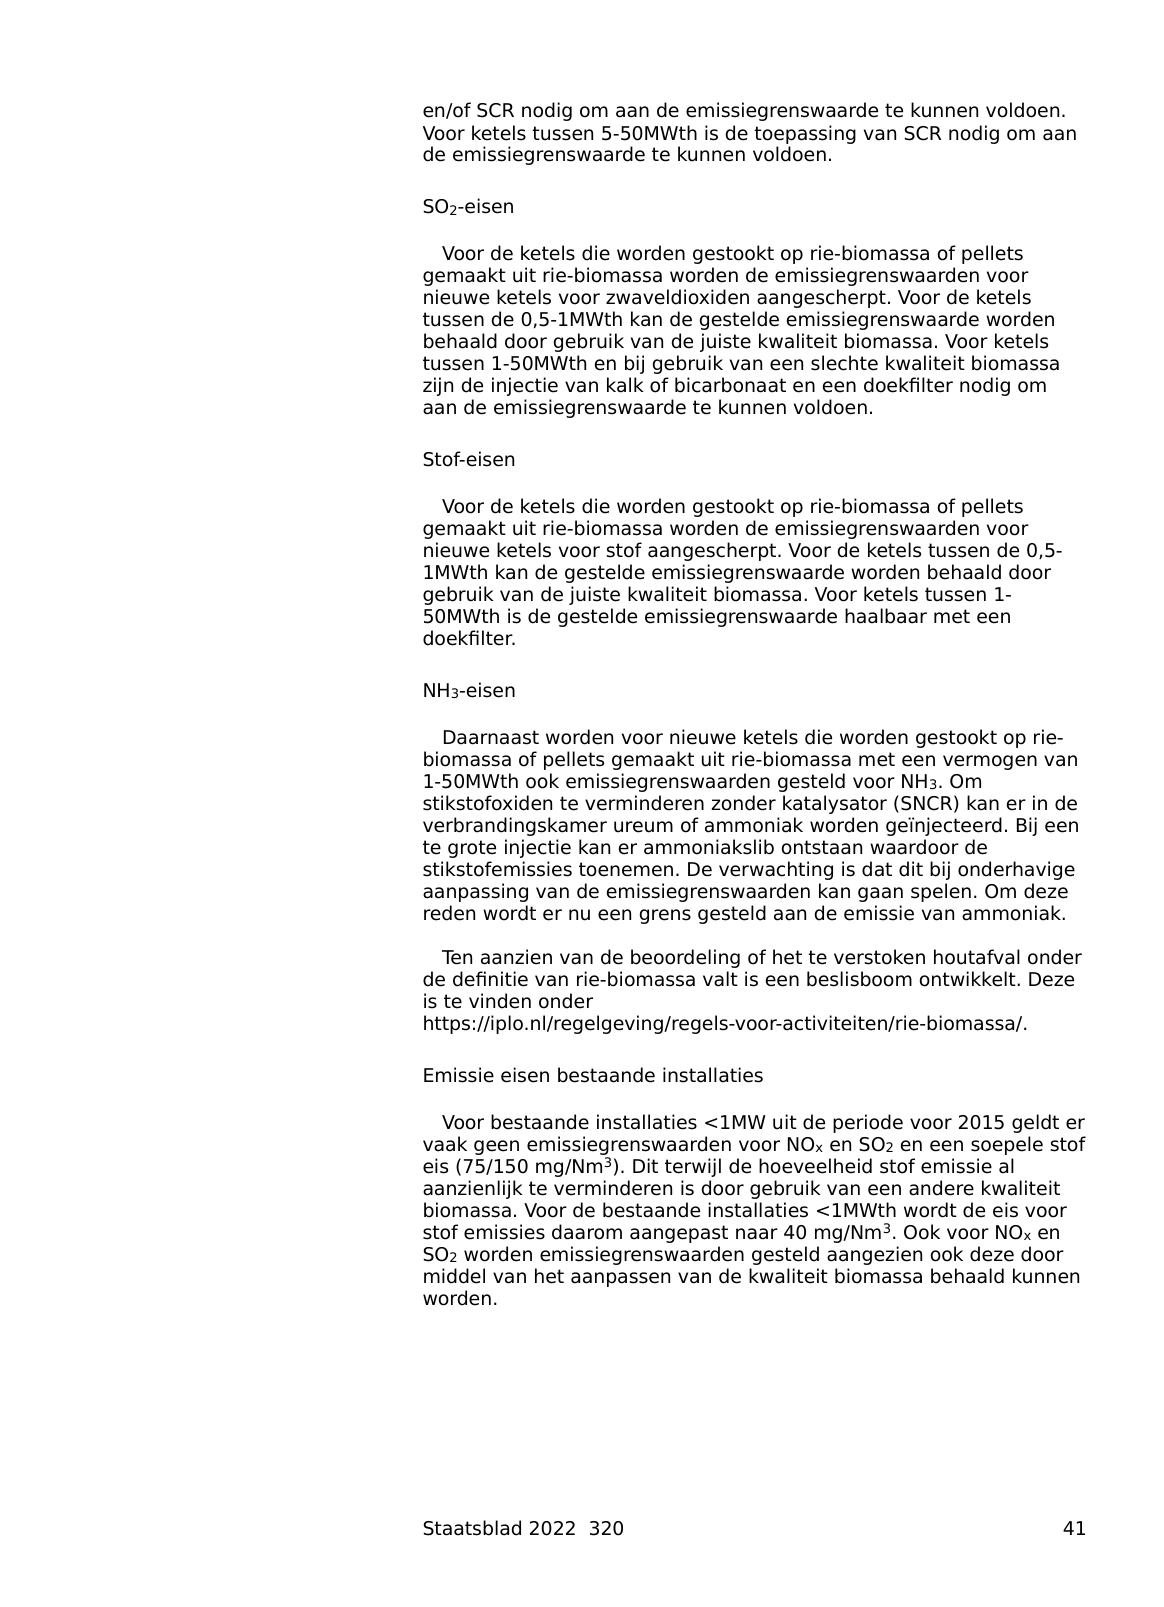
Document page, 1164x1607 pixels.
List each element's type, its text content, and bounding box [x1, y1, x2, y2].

text Voor bestaande installaties <1MW uit de periode voor 2015 geldt er vaak geen emissiegrenswaarden voor NOx en SO2 en een soepele stof eis (75/150 mg/Nm3). Dit terwijl de hoeveelheid stof emissie al aanzienlijk te verminderen is door gebruik van een andere kwaliteit biomassa. Voor de bestaande installaties <1MWth wordt de eis voor stof emissies daarom aangepast naar 40 mg/Nm3. Ook voor NOx en SO2 worden emissiegrenswaarden gesteld aangezien ook deze door middel van het aanpassen van de kwaliteit biomassa behaald kunnen worden. [422, 1112, 1087, 1310]
text Voor de ketels die worden gestookt op rie-biomassa of pellets gemaakt uit rie-biomassa worden de emissiegrenswaarden voor nieuwe ketels voor stof aangescherpt. Voor de ketels tussen de 0,5-1MWth kan de gestelde emissiegrenswaarde worden behaald door gebruik van de juiste kwaliteit biomassa. Voor ketels tussen 1-50MWth is de gestelde emissiegrenswaarde haalbaar met een doekfilter. [422, 496, 1087, 650]
subtitle Stof-eisen [422, 449, 1087, 471]
text Ten aanzien van de beoordeling of het te verstoken houtafval onder de definitie van rie-biomassa valt is een beslisboom ontwikkelt. Deze is te vinden onder https://iplo.nl/regelgeving/regels-voor-activiteiten/rie-biomassa/. [422, 947, 1087, 1035]
subtitle NH3-eisen [422, 680, 1087, 702]
text Voor de ketels die worden gestookt op rie-biomassa of pellets gemaakt uit rie-biomassa worden de emissiegrenswaarden voor nieuwe ketels voor zwaveldioxiden aangescherpt. Voor de ketels tussen de 0,5-1MWth kan de gestelde emissiegrenswaarde worden behaald door gebruik van de juiste kwaliteit biomassa. Voor ketels tussen 1-50MWth en bij gebruik van een slechte kwaliteit biomassa zijn de injectie van kalk of bicarbonaat en een doekfilter nodig om aan de emissiegrenswaarde te kunnen voldoen. [422, 243, 1087, 419]
text en/of SCR nodig om aan de emissiegrenswaarde te kunnen voldoen. Voor ketels tussen 5-50MWth is de toepassing van SCR nodig om aan de emissiegrenswaarde te kunnen voldoen. [422, 100, 1087, 166]
subtitle SO2-eisen [422, 196, 1087, 218]
text Daarnaast worden voor nieuwe ketels die worden gestookt op rie-biomassa of pellets gemaakt uit rie-biomassa met een vermogen van 1-50MWth ook emissiegrenswaarden gesteld voor NH3. Om stikstofoxiden te verminderen zonder katalysator (SNCR) kan er in de verbrandingskamer ureum of ammoniak worden geïnjecteerd. Bij een te grote injectie kan er ammoniakslib ontstaan waardoor de stikstofemissies toenemen. De verwachting is dat dit bij onderhavige aanpassing van de emissiegrenswaarden kan gaan spelen. Om deze reden wordt er nu een grens gesteld aan de emissie van ammoniak. [422, 727, 1087, 925]
subtitle Emissie eisen bestaande installaties [422, 1065, 1087, 1087]
